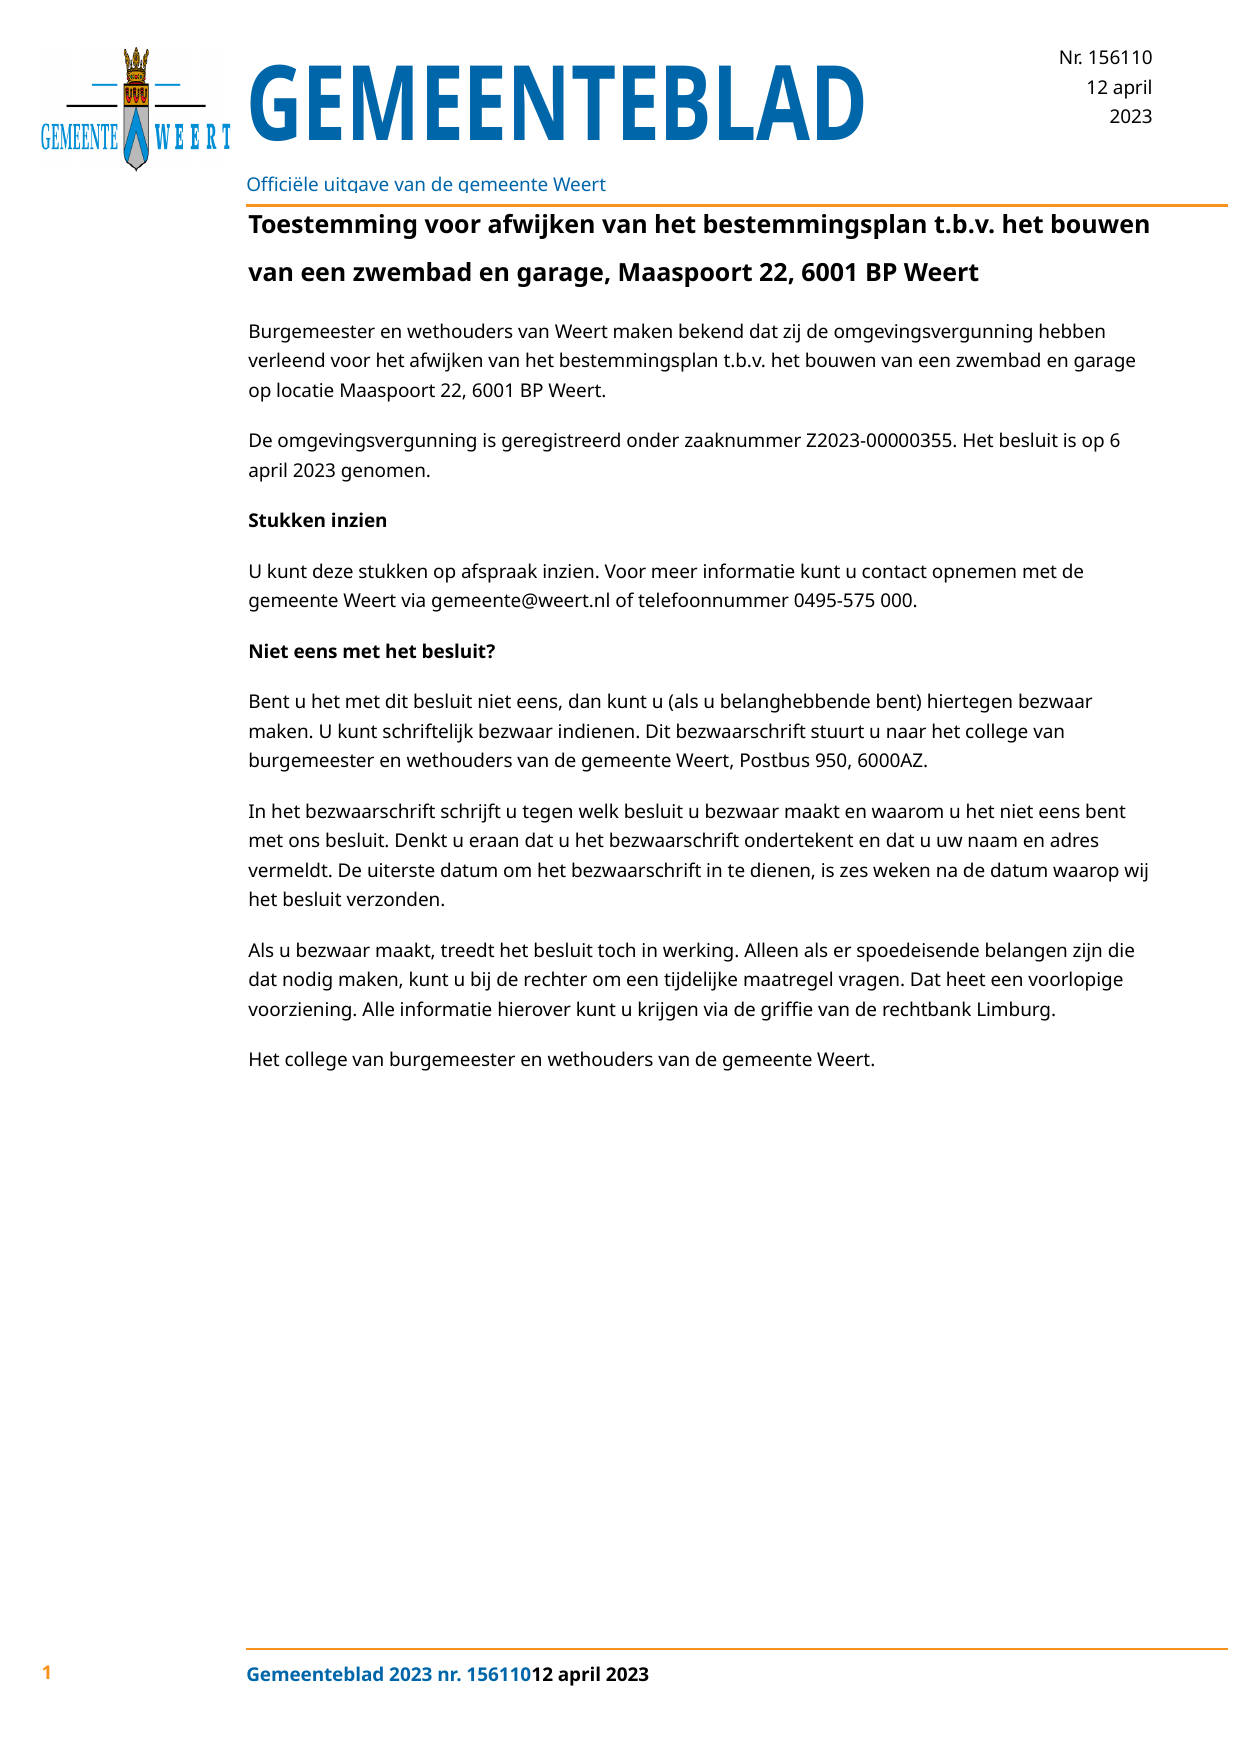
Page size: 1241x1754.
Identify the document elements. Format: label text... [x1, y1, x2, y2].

text In het bezwaarschrift schrijft u tegen welk besluit u bezwaar maakt en waarom u het niet eens bent met ons besluit. Denkt u eraan dat u het bezwaarschrift ondertekent en dat u uw naam en adres vermeldt. De uiterste datum om het bezwaarschrift in te dienen, is zes weken na de datum waarop wij het besluit verzonden. [248, 798, 1152, 912]
text Als u bezwaar maakt, treedt het besluit toch in werking. Alleen als er spoedeisende belangen zijn die dat nodig maken, kunt u bij de rechter om een tijdelijke maatregel vragen. Dat heet een voorlopige voorziening. Alle informatie hierover kunt u krijgen via de griffie van de rechtbank Limburg. [248, 937, 1152, 1022]
text De omgevingsvergunning is geregistreerd onder zaaknummer Z2023-00000355. Het besluit is op 6 april 2023 genomen. [248, 427, 1152, 483]
picture [41, 47, 231, 172]
text Het college van burgemeester en wethouders van de gemeente Weert. [248, 1047, 1152, 1072]
text Bent u het met dit besluit niet eens, dan kunt u (als u belanghebbende bent) hiertegen bezwaar maken. U kunt schriftelijk bezwaar indienen. Dit bezwaarschrift stuurt u naar het college van burgemeester en wethouders van de gemeente Weert, Postbus 950, 6000AZ. [248, 688, 1152, 773]
text Burgemeester en wethouders van Weert maken bekend dat zij de omgevingsvergunning hebben verleend voor het afwijken van het bestemmingsplan t.b.v. het bouwen van een zwembad en garage op locatie Maaspoort 22, 6001 BP Weert. [248, 318, 1152, 403]
text U kunt deze stukken op afspraak inzien. Voor meer informatie kunt u contact opnemen met de gemeente Weert via gemeente@weert.nl of telefoonnummer 0495-575 000. [248, 558, 1152, 613]
text Toestemming voor afwijken van het bestemmingsplan t.b.v. het bouwen van een zwembad en garage, Maaspoort 22, 6001 BP Weert [248, 207, 1152, 288]
text Niet eens met het besluit? [248, 638, 1152, 664]
text Stukken inzien [248, 507, 1152, 533]
